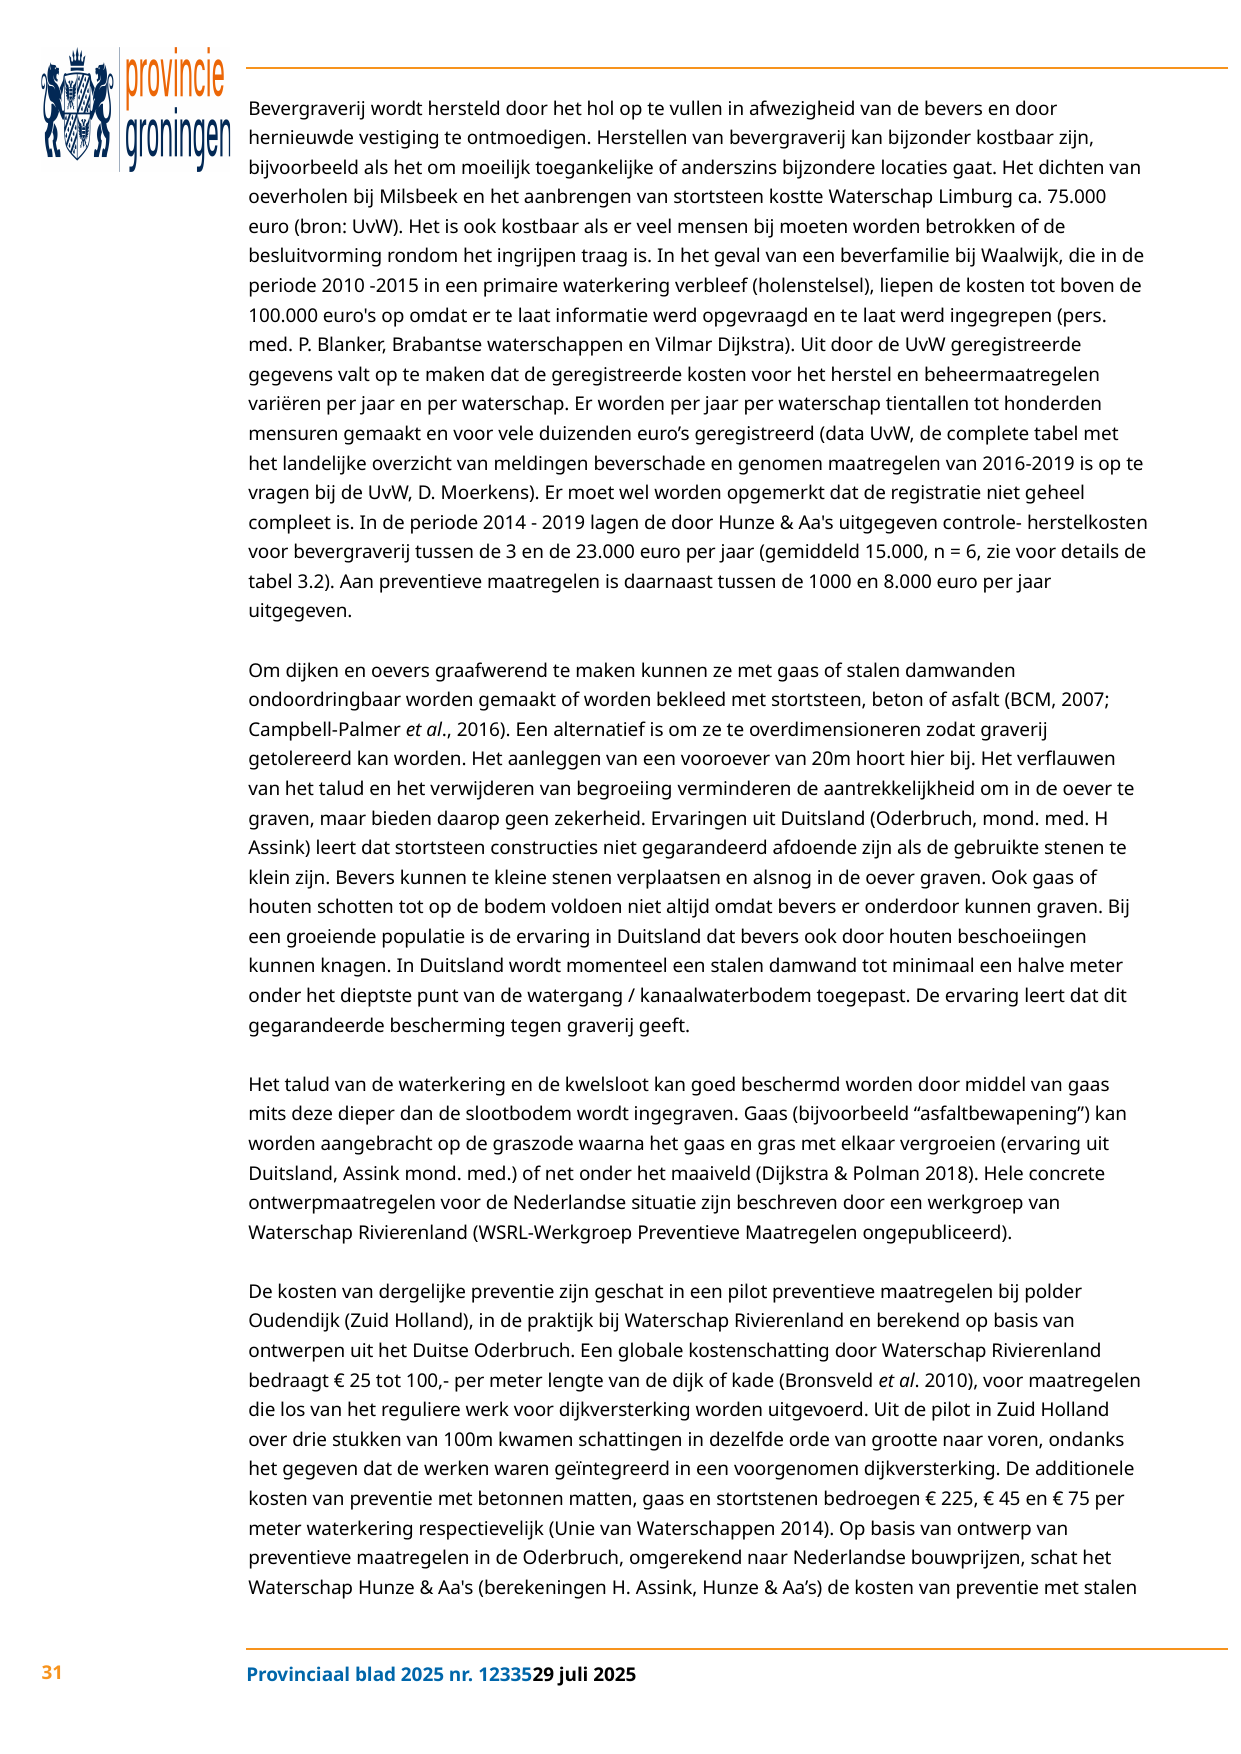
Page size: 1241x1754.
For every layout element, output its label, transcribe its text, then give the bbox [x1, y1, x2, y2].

text Bevergraverij wordt hersteld door het hol op te vullen in afwezigheid van de bevers en door hernieuwde vestiging te ontmoedigen. Herstellen van bevergraverij kan bijzonder kostbaar zijn, bijvoorbeeld als het om moeilijk toegankelijke of anderszins bijzondere locaties gaat. Het dichten van oeverholen bij Milsbeek en het aanbrengen van stortsteen kostte Waterschap Limburg ca. 75.000 euro (bron: UvW). Het is ook kostbaar als er veel mensen bij moeten worden betrokken of de besluitvorming rondom het ingrijpen traag is. In het geval van een beverfamilie bij Waalwijk, die in de periode 2010 -2015 in een primaire waterkering verbleef (holenstelsel), liepen de kosten tot boven de 100.000 euro's op omdat er te laat informatie werd opgevraagd en te laat werd ingegrepen (pers. med. P. Blanker, Brabantse waterschappen en Vilmar Dijkstra). Uit door de UvW geregistreerde gegevens valt op te maken dat de geregistreerde kosten voor het herstel en beheermaatregelen variëren per jaar en per waterschap. Er worden per jaar per waterschap tientallen tot honderden mensuren gemaakt en voor vele duizenden euro’s geregistreerd (data UvW, de complete tabel met het landelijke overzicht van meldingen beverschade en genomen maatregelen van 2016-2019 is op te vragen bij de UvW, D. Moerkens). Er moet wel worden opgemerkt dat de registratie niet geheel compleet is. In de periode 2014 - 2019 lagen de door Hunze & Aa's uitgegeven controle- herstelkosten voor bevergraverij tussen de 3 en de 23.000 euro per jaar (gemiddeld 15.000, n = 6, zie voor details de tabel 3.2). Aan preventieve maatregelen is daarnaast tussen de 1000 en 8.000 euro per jaar uitgegeven. [248, 95, 1152, 623]
text Het talud van de waterkering en de kwelsloot kan goed beschermd worden door middel van gaas mits deze dieper dan de slootbodem wordt ingegraven. Gaas (bijvoorbeeld “asfaltbewapening”) kan worden aangebracht op de graszode waarna het gaas en gras met elkaar vergroeien (ervaring uit Duitsland, Assink mond. med.) of net onder het maaiveld (Dijkstra & Polman 2018). Hele concrete ontwerpmaatregelen voor de Nederlandse situatie zijn beschreven door een werkgroep van Waterschap Rivierenland (WSRL-Werkgroep Preventieve Maatregelen ongepubliceerd). [248, 1071, 1152, 1245]
text De kosten van dergelijke preventie zijn geschat in een pilot preventieve maatregelen bij polder Oudendijk (Zuid Holland), in de praktijk bij Waterschap Rivierenland en berekend op basis van ontwerpen uit het Duitse Oderbruch. Een globale kostenschatting door Waterschap Rivierenland bedraagt € 25 tot 100,- per meter lengte van de dijk of kade (Bronsveld et al. 2010), voor maatregelen die los van het reguliere werk voor dijkversterking worden uitgevoerd. Uit de pilot in Zuid Holland over drie stukken van 100m kwamen schattingen in dezelfde orde van grootte naar voren, ondanks het gegeven dat de werken waren geïntegreerd in een voorgenomen dijkversterking. De additionele kosten van preventie met betonnen matten, gaas en stortstenen bedroegen € 225, € 45 en € 75 per meter waterkering respectievelijk (Unie van Waterschappen 2014). Op basis van ontwerp van preventieve maatregelen in de Oderbruch, omgerekend naar Nederlandse bouwprijzen, schat het Waterschap Hunze & Aa's (berekeningen H. Assink, Hunze & Aa’s) de kosten van preventie met stalen [248, 1278, 1152, 1600]
picture [41, 47, 231, 172]
text Om dijken en oevers graafwerend te maken kunnen ze met gaas of stalen damwanden ondoordringbaar worden gemaakt of worden bekleed met stortsteen, beton of asfalt (BCM, 2007; Campbell-Palmer et al., 2016). Een alternatief is om ze te overdimensioneren zodat graverij getolereerd kan worden. Het aanleggen van een vooroever van 20m hoort hier bij. Het verflauwen van het talud en het verwijderen van begroeiing verminderen de aantrekkelijkheid om in de oever te graven, maar bieden daarop geen zekerheid. Ervaringen uit Duitsland (Oderbruch, mond. med. H Assink) leert dat stortsteen constructies niet gegarandeerd afdoende zijn als de gebruikte stenen te klein zijn. Bevers kunnen te kleine stenen verplaatsen en alsnog in de oever graven. Ook gaas of houten schotten tot op de bodem voldoen niet altijd omdat bevers er onderdoor kunnen graven. Bij een groeiende populatie is de ervaring in Duitsland dat bevers ook door houten beschoeiingen kunnen knagen. In Duitsland wordt momenteel een stalen damwand tot minimaal een halve meter onder het dieptste punt van de watergang / kanaalwaterbodem toegepast. De ervaring leert dat dit gegarandeerde bescherming tegen graverij geeft. [248, 657, 1152, 1038]
